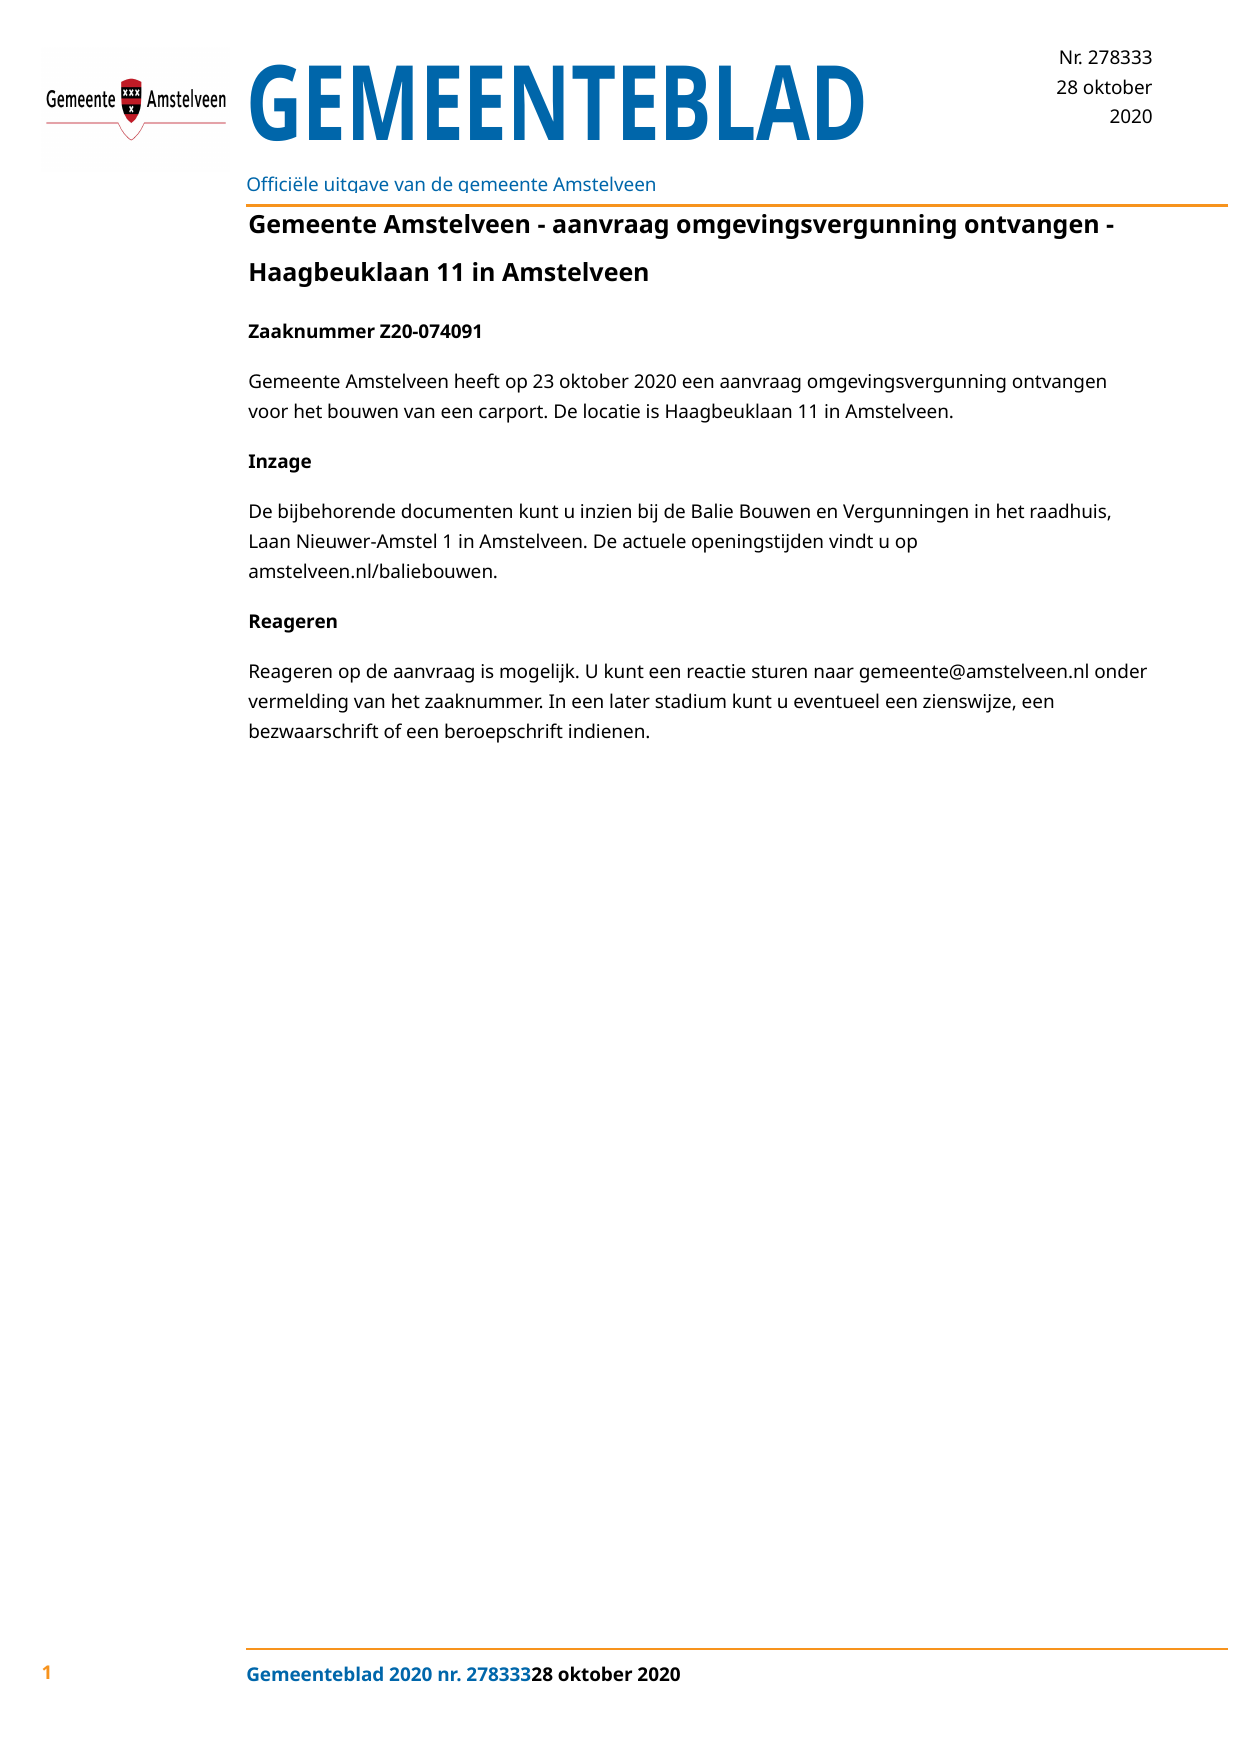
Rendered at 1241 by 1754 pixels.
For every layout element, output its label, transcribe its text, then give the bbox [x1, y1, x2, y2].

picture [41, 47, 231, 172]
text Zaaknummer Z20-074091 [248, 318, 1152, 344]
text Gemeente Amstelveen - aanvraag omgevingsvergunning ontvangen - Haagbeuklaan 11 in Amstelveen [248, 207, 1152, 288]
text De bijbehorende documenten kunt u inzien bij de Balie Bouwen en Vergunningen in het raadhuis, Laan Nieuwer-Amstel 1 in Amstelveen. De actuele openingstijden vindt u op amstelveen.nl/baliebouwen. [248, 499, 1152, 584]
text Reageren [248, 608, 1152, 634]
text Reageren op de aanvraag is mogelijk. U kunt een reactie sturen naar gemeente@amstelveen.nl onder vermelding van het zaaknummer. In een later stadium kunt u eventueel een zienswijze, een bezwaarschrift of een beroepschrift indienen. [248, 659, 1152, 744]
text Inzage [248, 448, 1152, 474]
text Gemeente Amstelveen heeft op 23 oktober 2020 een aanvraag omgevingsvergunning ontvangen voor het bouwen van een carport. De locatie is Haagbeuklaan 11 in Amstelveen. [248, 368, 1152, 424]
